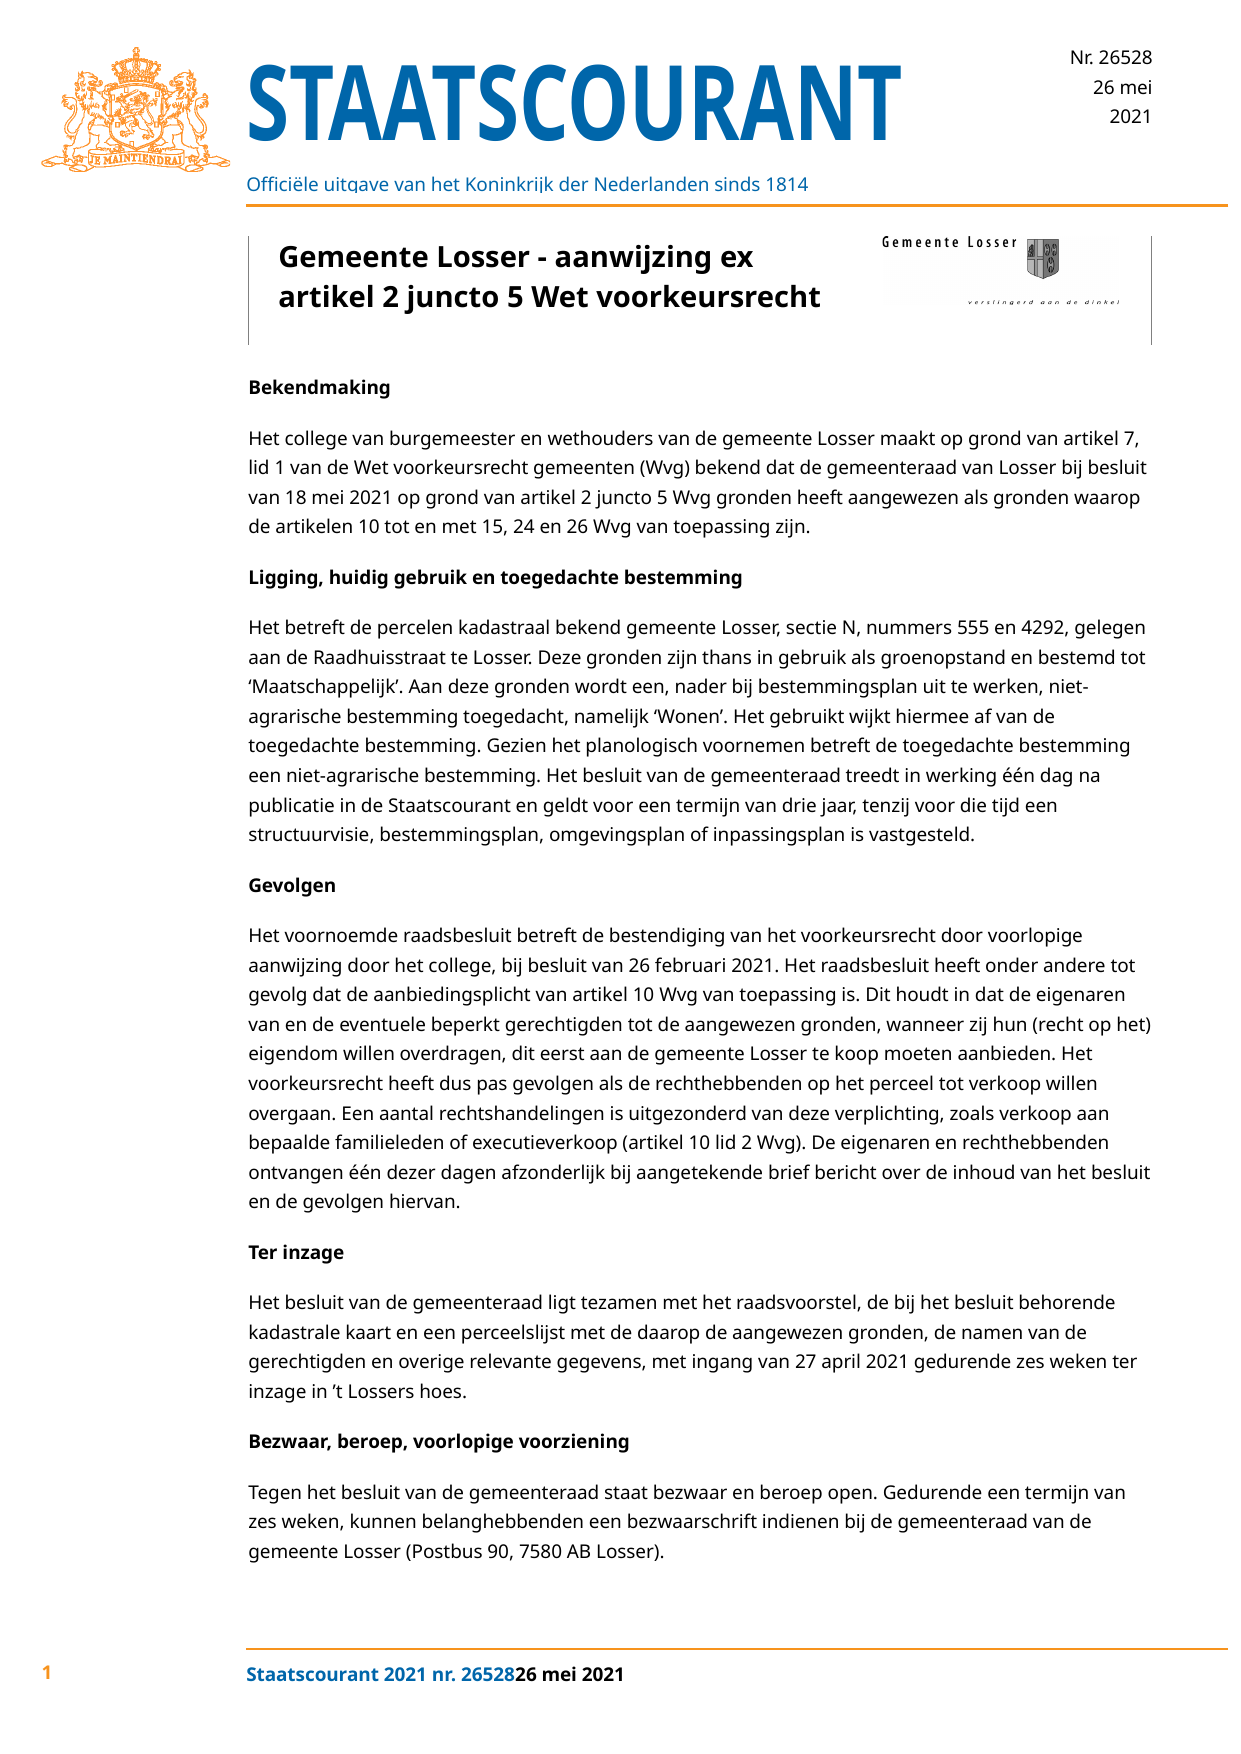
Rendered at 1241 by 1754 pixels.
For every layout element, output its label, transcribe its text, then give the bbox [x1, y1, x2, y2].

picture [41, 47, 231, 172]
text Het besluit van de gemeenteraad ligt tezamen met het raadsvoorstel, de bij het besluit behorende kadastrale kaart en een perceelslijst met de daarop de aangewezen gronden, de namen van de gerechtigden en overige relevante gegevens, met ingang van 27 april 2021 gedurende zes weken ter inzage in ’t Lossers hoes. [248, 1289, 1152, 1404]
table_header [850, 236, 1151, 345]
picture [882, 236, 1119, 305]
text Ligging, huidig gebruik en toegedachte bestemming [248, 564, 1152, 589]
text Bekendmaking [248, 374, 1152, 400]
table_header Gemeente Losser - aanwijzing ex artikel 2 juncto 5 Wet voorkeursrecht [249, 236, 850, 345]
text Het betreft de percelen kadastraal bekend gemeente Losser, sectie N, nummers 555 en 4292, gelegen aan de Raadhuisstraat te Losser. Deze gronden zijn thans in gebruik als groenopstand en bestemd tot ‘Maatschappelijk’. Aan deze gronden wordt een, nader bij bestemmingsplan uit te werken, niet-agrarische bestemming toegedacht, namelijk ‘Wonen’. Het gebruikt wijkt hiermee af van de toegedachte bestemming. Gezien het planologisch voornemen betreft de toegedachte bestemming een niet-agrarische bestemming. Het besluit van de gemeenteraad treedt in werking één dag na publicatie in de Staatscourant en geldt voor een termijn van drie jaar, tenzij voor die tijd een structuurvisie, bestemmingsplan, omgevingsplan of inpassingsplan is vastgesteld. [248, 614, 1152, 847]
text Het voornoemde raadsbesluit betreft de bestendiging van het voorkeursrecht door voorlopige aanwijzing door het college, bij besluit van 26 februari 2021. Het raadsbesluit heeft onder andere tot gevolg dat de aanbiedingsplicht van artikel 10 Wvg van toepassing is. Dit houdt in dat de eigenaren van en de eventuele beperkt gerechtigden tot de aangewezen gronden, wanneer zij hun (recht op het) eigendom willen overdragen, dit eerst aan de gemeente Losser te koop moeten aanbieden. Het voorkeursrecht heeft dus pas gevolgen als de rechthebbenden op het perceel tot verkoop willen overgaan. Een aantal rechtshandelingen is uitgezonderd van deze verplichting, zoals verkoop aan bepaalde familieleden of executieverkoop (artikel 10 lid 2 Wvg). De eigenaren en rechthebbenden ontvangen één dezer dagen afzonderlijk bij aangetekende brief bericht over de inhoud van het besluit en de gevolgen hiervan. [248, 922, 1152, 1214]
text Het college van burgemeester en wethouders van de gemeente Losser maakt op grond van artikel 7, lid 1 van de Wet voorkeursrecht gemeenten (Wvg) bekend dat de gemeenteraad van Losser bij besluit van 18 mei 2021 op grond van artikel 2 juncto 5 Wvg gronden heeft aangewezen als gronden waarop de artikelen 10 tot en met 15, 24 en 26 Wvg van toepassing zijn. [248, 425, 1152, 539]
text Gevolgen [248, 872, 1152, 897]
text Tegen het besluit van de gemeenteraad staat bezwaar en beroep open. Gedurende een termijn van zes weken, kunnen belanghebbenden een bezwaarschrift indienen bij de gemeenteraad van de gemeente Losser (Postbus 90, 7580 AB Losser). [248, 1479, 1152, 1564]
text Bezwaar, beroep, voorlopige voorziening [248, 1428, 1152, 1454]
text Ter inzage [248, 1239, 1152, 1264]
